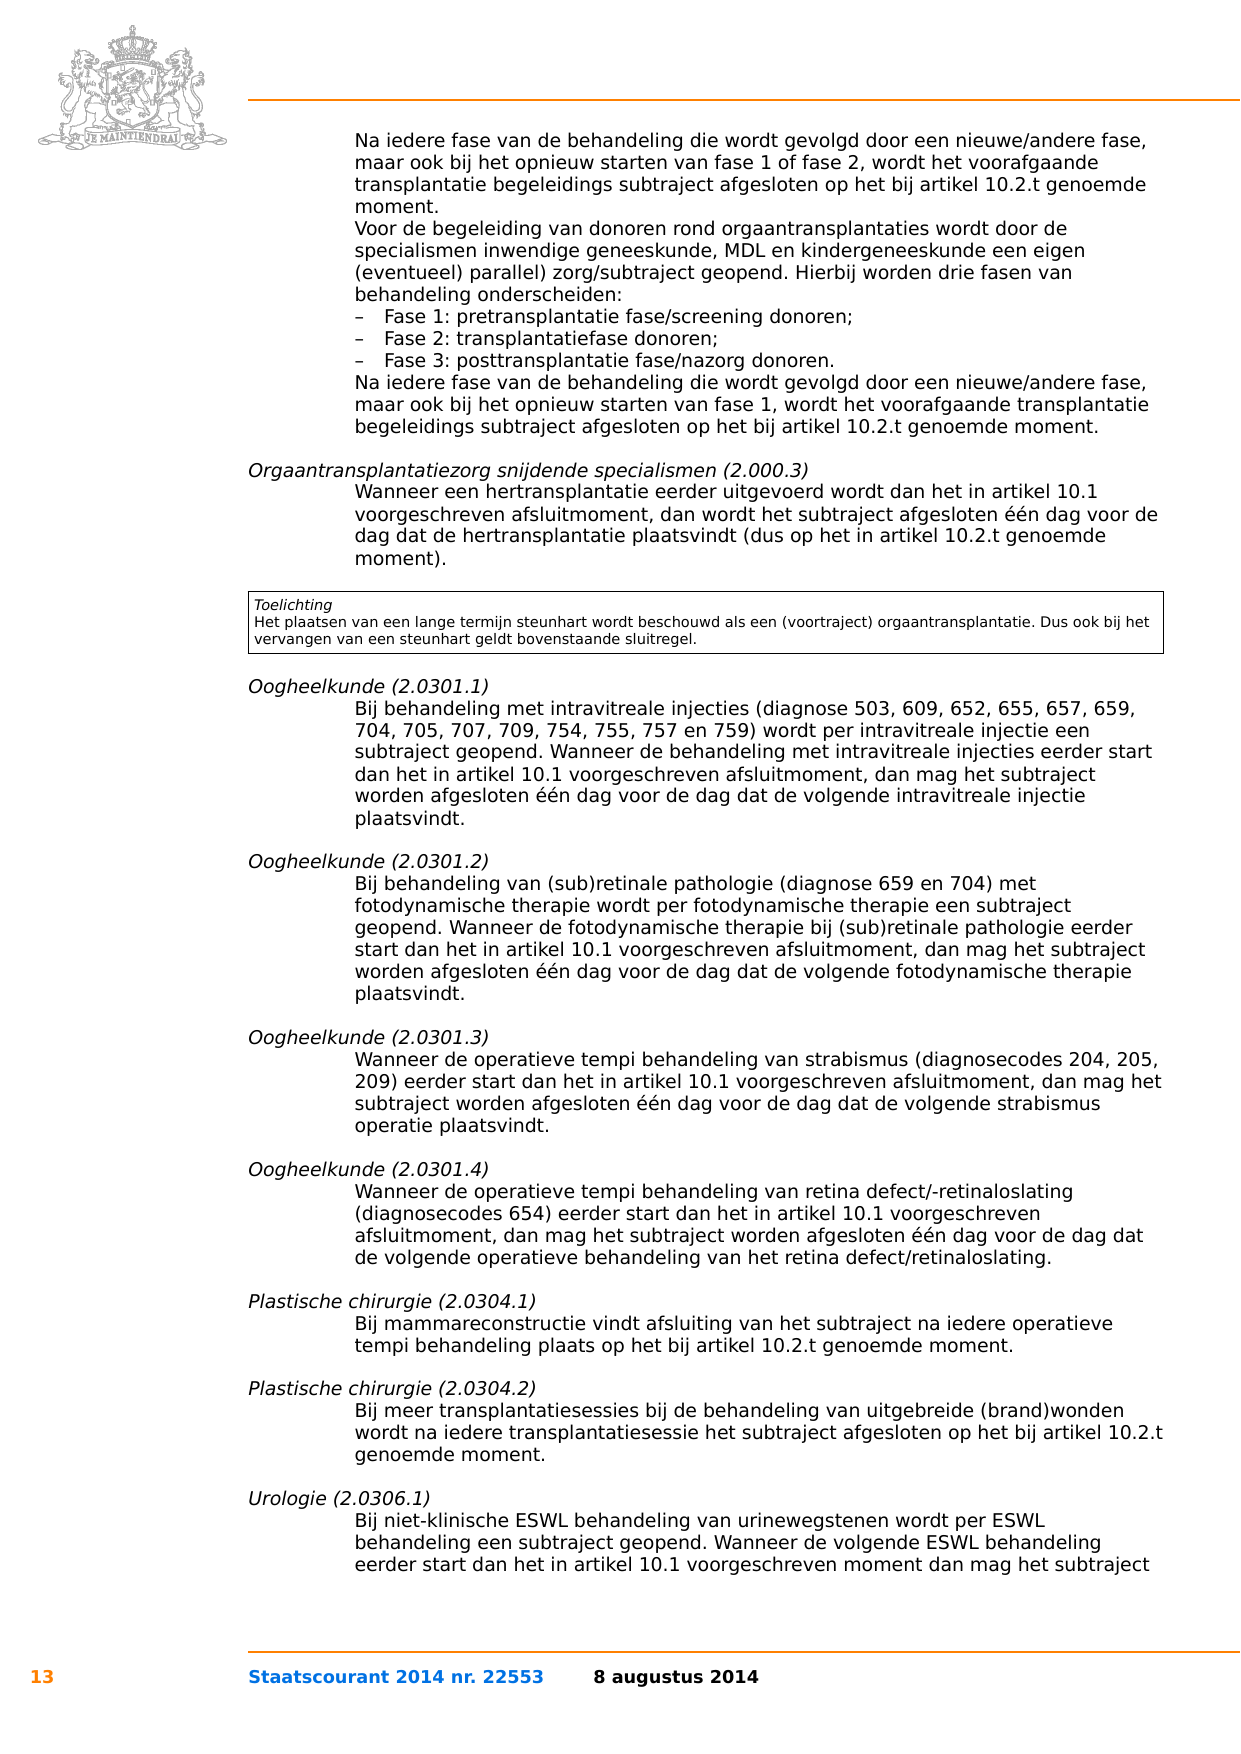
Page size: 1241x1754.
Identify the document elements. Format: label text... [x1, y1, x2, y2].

text Bij behandeling van (sub)retinale pathologie (diagnose 659 en 704) met fotodynamische therapie wordt per fotodynamische therapie een subtraject geopend. Wanneer de fotodynamische therapie bij (sub)retinale pathologie eerder start dan het in artikel 10.1 voorgeschreven afsluitmoment, dan mag het subtraject worden afgesloten één dag voor de dag dat de volgende fotodynamische therapie plaatsvindt. [354, 873, 1163, 1005]
subtitle Orgaantransplantatiezorg snijdende specialismen (2.000.3) [248, 459, 1163, 481]
text Na iedere fase van de behandeling die wordt gevolgd door een nieuwe/andere fase, maar ook bij het opnieuw starten van fase 1, wordt het voorafgaande transplantatie begeleidings subtraject afgesloten op het bij artikel 10.2.t genoemde moment. [354, 372, 1163, 438]
subtitle Oogheelkunde (2.0301.3) [248, 1027, 1163, 1049]
text Na iedere fase van de behandeling die wordt gevolgd door een nieuwe/andere fase, maar ook bij het opnieuw starten van fase 1 of fase 2, wordt het voorafgaande transplantatie begeleidings subtraject afgesloten op het bij artikel 10.2.t genoemde moment. [354, 130, 1163, 218]
subtitle Plastische chirurgie (2.0304.2) [248, 1378, 1163, 1400]
subtitle Urologie (2.0306.1) [248, 1488, 1163, 1510]
text Bij meer transplantatiesessies bij de behandeling van uitgebreide (brand)wonden wordt na iedere transplantatiesessie het subtraject afgesloten op het bij artikel 10.2.t genoemde moment. [354, 1400, 1163, 1466]
text Voor de begeleiding van donoren rond orgaantransplantaties wordt door de specialismen inwendige geneeskunde, MDL en kindergeneeskunde een eigen (eventueel) parallel) zorg/subtraject geopend. Hierbij worden drie fasen van behandeling onderscheiden: [354, 218, 1163, 306]
subtitle Plastische chirurgie (2.0304.1) [248, 1291, 1163, 1312]
text Wanneer de operatieve tempi behandeling van retina defect/-retinaloslating (diagnosecodes 654) eerder start dan het in artikel 10.1 voorgeschreven afsluitmoment, dan mag het subtraject worden afgesloten één dag voor de dag dat de volgende operatieve behandeling van het retina defect/retinaloslating. [354, 1181, 1163, 1269]
picture [38, 25, 227, 150]
text – Fase 3: posttransplantatie fase/nazorg donoren. [354, 350, 1163, 372]
text Bij mammareconstructie vindt afsluiting van het subtraject na iedere operatieve tempi behandeling plaats op het bij artikel 10.2.t genoemde moment. [354, 1312, 1163, 1356]
text Wanneer de operatieve tempi behandeling van strabismus (diagnosecodes 204, 205, 209) eerder start dan het in artikel 10.1 voorgeschreven afsluitmoment, dan mag het subtraject worden afgesloten één dag voor de dag dat de volgende strabismus operatie plaatsvindt. [354, 1049, 1163, 1137]
text Bij behandeling met intravitreale injecties (diagnose 503, 609, 652, 655, 657, 659, 704, 705, 707, 709, 754, 755, 757 en 759) wordt per intravitreale injectie een subtraject geopend. Wanneer de behandeling met intravitreale injecties eerder start dan het in artikel 10.1 voorgeschreven afsluitmoment, dan mag het subtraject worden afgesloten één dag voor de dag dat de volgende intravitreale injectie plaatsvindt. [354, 697, 1163, 829]
table_cell Het plaatsen van een lange termijn steunhart wordt beschouwd als een (voortraject) orgaantransplantatie. Dus ook bij het vervangen van een steunhart geldt bovenstaande sluitregel. [249, 614, 1163, 653]
text – Fase 2: transplantatiefase donoren; [354, 328, 1163, 350]
subtitle Oogheelkunde (2.0301.4) [248, 1159, 1163, 1181]
text Wanneer een hertransplantatie eerder uitgevoerd wordt dan het in artikel 10.1 voorgeschreven afsluitmoment, dan wordt het subtraject afgesloten één dag voor de dag dat de hertransplantatie plaatsvindt (dus op het in artikel 10.2.t genoemde moment). [354, 481, 1163, 569]
table_header Toelichting [249, 592, 1163, 614]
subtitle Oogheelkunde (2.0301.1) [248, 676, 1163, 697]
text Bij niet-klinische ESWL behandeling van urinewegstenen wordt per ESWL behandeling een subtraject geopend. Wanneer de volgende ESWL behandeling eerder start dan het in artikel 10.1 voorgeschreven moment dan mag het subtraject [354, 1510, 1163, 1576]
subtitle Oogheelkunde (2.0301.2) [248, 851, 1163, 873]
text – Fase 1: pretransplantatie fase/screening donoren; [354, 306, 1163, 328]
